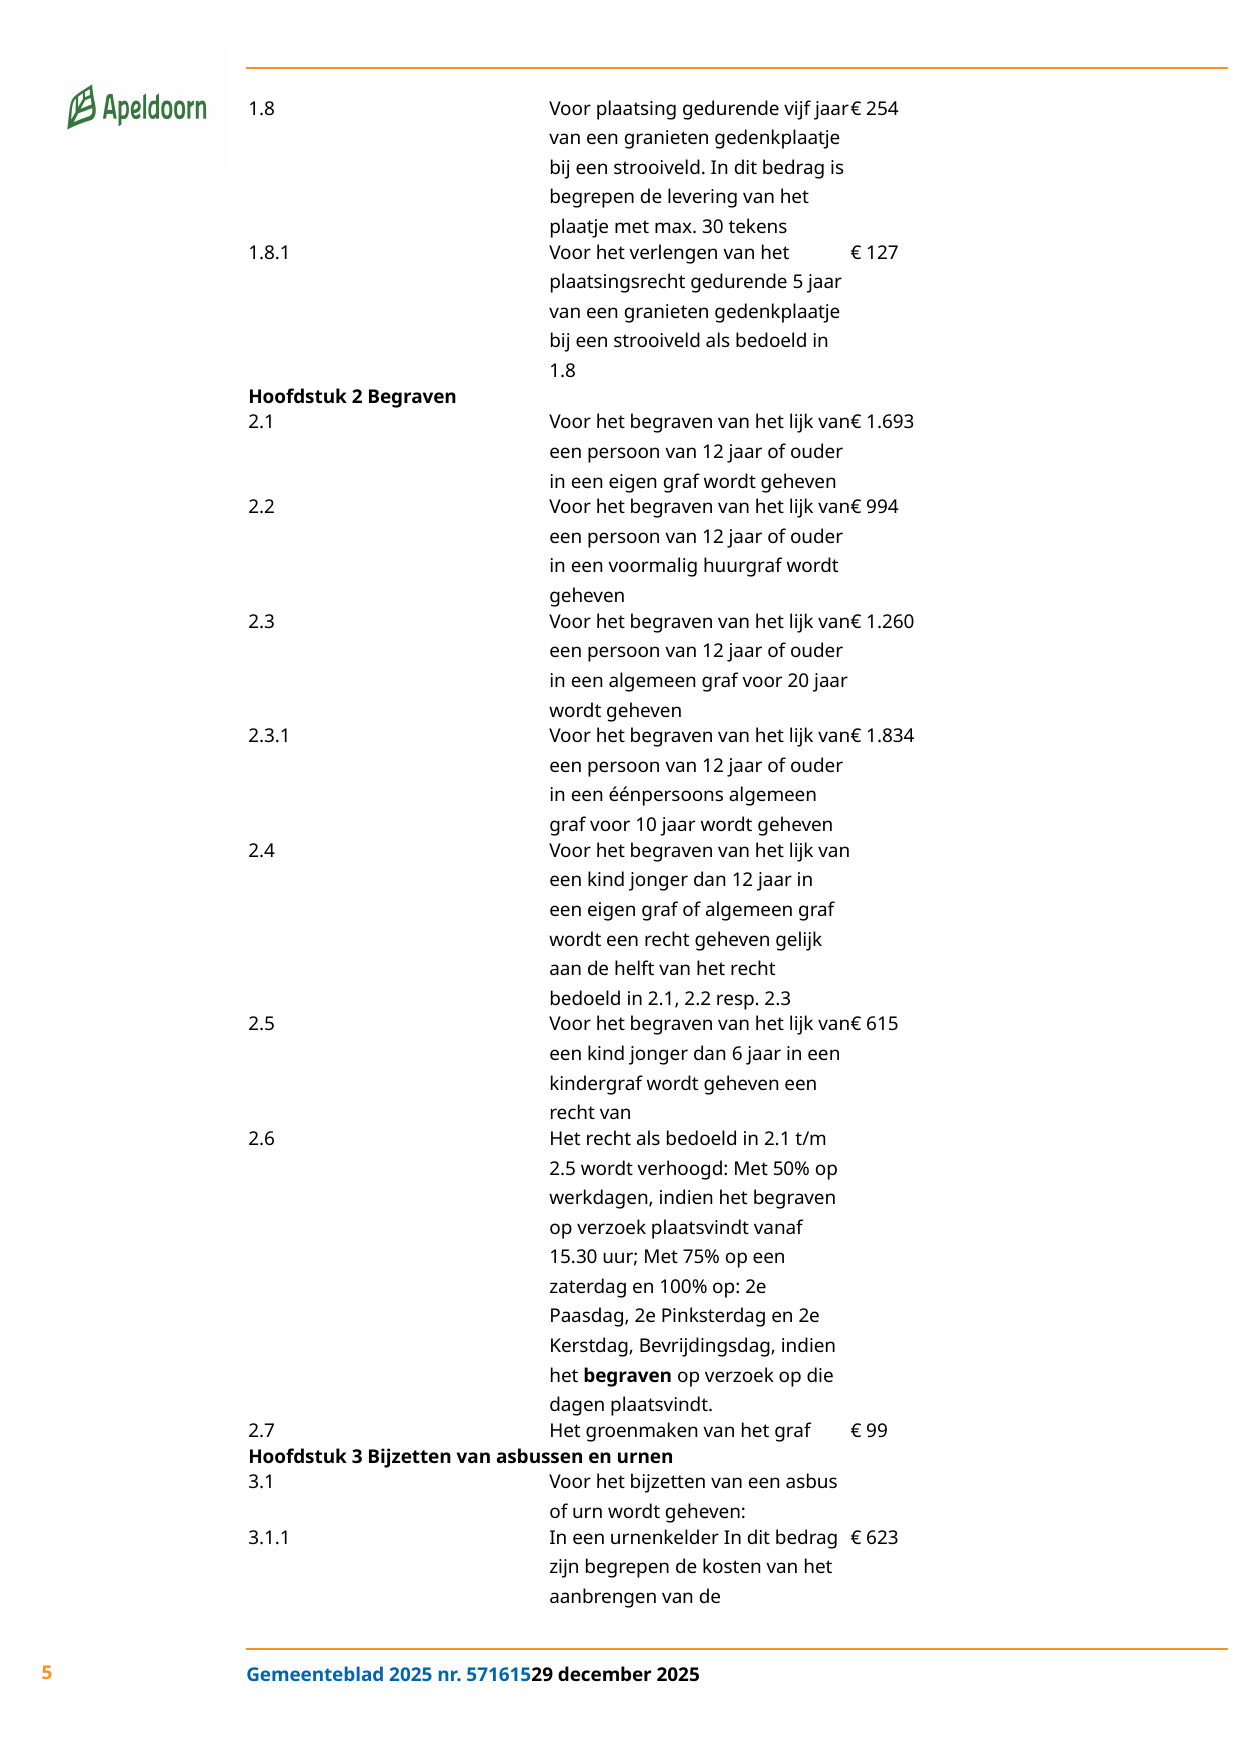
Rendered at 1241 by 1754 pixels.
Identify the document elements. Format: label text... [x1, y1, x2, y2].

table_cell 2.3 [248, 608, 549, 722]
table_cell € 1.834 [850, 723, 1152, 837]
picture [41, 47, 231, 172]
table_cell Voor het verlengen van het plaatsingsrecht gedurende 5 jaar van een granieten gedenkplaatje bij een strooiveld als bedoeld in 1.8 [549, 239, 850, 383]
table_cell € 127 [850, 239, 1152, 383]
table_cell 2.6 [248, 1125, 549, 1417]
table_cell 2.4 [248, 837, 549, 1011]
table_cell [850, 1125, 1152, 1417]
table_cell Voor het begraven van het lijk van een kind jonger dan 6 jaar in een kindergraf wordt geheven een recht van [549, 1011, 850, 1125]
table_cell Voor het begraven van het lijk van een persoon van 12 jaar of ouder in een algemeen graf voor 20 jaar wordt geheven [549, 608, 850, 722]
table_cell € 1.260 [850, 608, 1152, 722]
table_cell Voor het begraven van het lijk van een persoon van 12 jaar of ouder in een voormalig huurgraf wordt geheven [549, 494, 850, 608]
table_cell Het recht als bedoeld in 2.1 t/m 2.5 wordt verhoogd: Met 50% op werkdagen, indien het begraven op verzoek plaatsvindt vanaf 15.30 uur; Met 75% op een zaterdag en 100% op: 2e Paasdag, 2e Pinksterdag en 2e Kerstdag, Bevrijdingsdag, indien het begraven op verzoek op die dagen plaatsvindt. [549, 1125, 850, 1417]
table_cell 3.1.1 [248, 1524, 549, 1609]
table_cell [850, 1469, 1152, 1524]
table_cell 2.1 [248, 409, 549, 493]
table_cell Voor het begraven van het lijk van een persoon van 12 jaar of ouder in een eigen graf wordt geheven [549, 409, 850, 493]
table_cell In een urnenkelder In dit bedrag zijn begrepen de kosten van het aanbrengen van de [549, 1524, 850, 1609]
table_cell 2.2 [248, 494, 549, 608]
table_cell € 994 [850, 494, 1152, 608]
table_cell 2.5 [248, 1011, 549, 1125]
table_cell Voor het begraven van het lijk van een kind jonger dan 12 jaar in een eigen graf of algemeen graf wordt een recht geheven gelijk aan de helft van het recht bedoeld in 2.1, 2.2 resp. 2.3 [549, 837, 850, 1011]
table_cell 2.7 [248, 1417, 549, 1443]
table_cell Het groenmaken van het graf [549, 1417, 850, 1443]
table_cell 1.8.1 [248, 239, 549, 383]
table_cell Voor het bijzetten van een asbus of urn wordt geheven: [549, 1469, 850, 1524]
table_cell € 623 [850, 1524, 1152, 1609]
table_cell Voor het begraven van het lijk van een persoon van 12 jaar of ouder in een éénpersoons algemeen graf voor 10 jaar wordt geheven [549, 723, 850, 837]
table_cell 1.8 [248, 95, 549, 239]
table_cell Hoofdstuk 3 Bijzetten van asbussen en urnen [248, 1443, 1152, 1468]
table_cell [850, 837, 1152, 1011]
table_cell € 615 [850, 1011, 1152, 1125]
table_cell Hoofdstuk 2 Begraven [248, 383, 1152, 409]
table_cell € 1.693 [850, 409, 1152, 493]
table_cell € 99 [850, 1417, 1152, 1443]
table_cell 3.1 [248, 1469, 549, 1524]
table_cell € 254 [850, 95, 1152, 239]
table_cell 2.3.1 [248, 723, 549, 837]
table_cell Voor plaatsing gedurende vijf jaar van een granieten gedenkplaatje bij een strooiveld. In dit bedrag is begrepen de levering van het plaatje met max. 30 tekens [549, 95, 850, 239]
